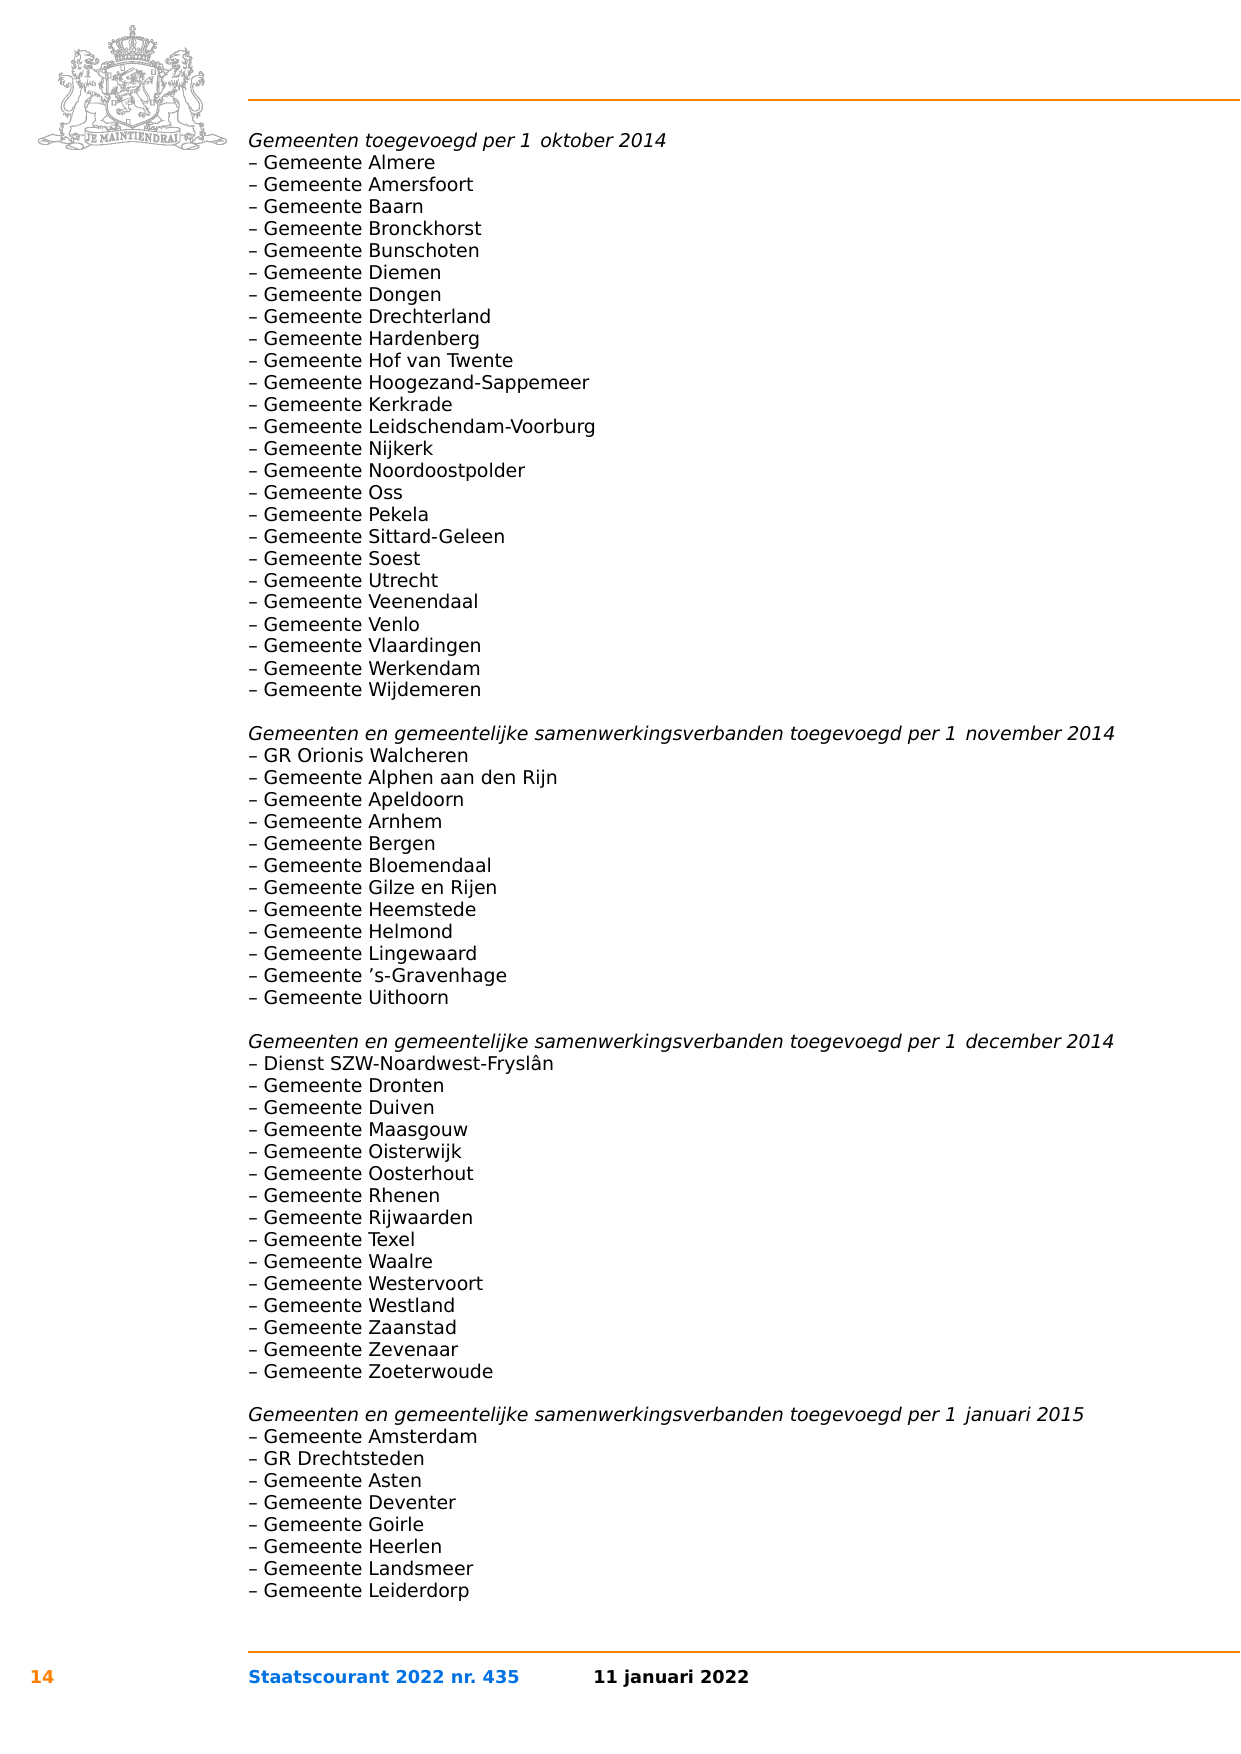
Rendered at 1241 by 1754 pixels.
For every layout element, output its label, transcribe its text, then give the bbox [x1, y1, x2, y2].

text – Gemeente Bunschoten [248, 240, 1163, 262]
text – Gemeente Vlaardingen [248, 635, 1163, 657]
text – Gemeente Texel [248, 1229, 1163, 1251]
text – Gemeente Lingewaard [248, 943, 1163, 965]
text – Gemeente Goirle [248, 1514, 1163, 1536]
text – Gemeente Hof van Twente [248, 350, 1163, 372]
subtitle Gemeenten en gemeentelijke samenwerkingsverbanden toegevoegd per 1 december 2014 [248, 1031, 1163, 1053]
text – Gemeente Apeldoorn [248, 789, 1163, 811]
subtitle Gemeenten toegevoegd per 1 oktober 2014 [248, 130, 1163, 152]
text – Gemeente Leidschendam-Voorburg [248, 416, 1163, 438]
text – Gemeente Baarn [248, 196, 1163, 218]
text – Gemeente Drechterland [248, 306, 1163, 328]
text – Gemeente Pekela [248, 503, 1163, 526]
text – Gemeente Deventer [248, 1492, 1163, 1514]
text – Gemeente Arnhem [248, 811, 1163, 833]
subtitle Gemeenten en gemeentelijke samenwerkingsverbanden toegevoegd per 1 januari 2015 [248, 1404, 1163, 1426]
text – Gemeente Oosterhout [248, 1163, 1163, 1185]
text – Gemeente Gilze en Rijen [248, 877, 1163, 899]
text – Gemeente Venlo [248, 613, 1163, 635]
text – Gemeente Asten [248, 1470, 1163, 1492]
text – Gemeente Zoeterwoude [248, 1361, 1163, 1382]
text – Gemeente Dongen [248, 284, 1163, 306]
text – Gemeente Bronckhorst [248, 218, 1163, 240]
text – Gemeente Landsmeer [248, 1558, 1163, 1580]
text – Gemeente Oisterwijk [248, 1141, 1163, 1163]
text – Gemeente Heerlen [248, 1536, 1163, 1558]
text – Gemeente Werkendam [248, 657, 1163, 679]
text – Gemeente Kerkrade [248, 394, 1163, 416]
text – Gemeente ’s-Gravenhage [248, 965, 1163, 987]
picture [38, 25, 227, 150]
text – Gemeente Hoogezand-Sappemeer [248, 372, 1163, 394]
text – Gemeente Rijwaarden [248, 1207, 1163, 1229]
text – Gemeente Helmond [248, 921, 1163, 943]
text – Gemeente Sittard-Geleen [248, 526, 1163, 547]
text – Gemeente Veenendaal [248, 591, 1163, 613]
text – Gemeente Bloemendaal [248, 855, 1163, 877]
text – Gemeente Utrecht [248, 569, 1163, 591]
text – Gemeente Soest [248, 547, 1163, 569]
text – Gemeente Oss [248, 482, 1163, 503]
text – Gemeente Bergen [248, 833, 1163, 855]
text – Gemeente Leiderdorp [248, 1580, 1163, 1602]
text – Gemeente Noordoostpolder [248, 459, 1163, 482]
text – GR Orionis Walcheren [248, 745, 1163, 767]
text – Gemeente Nijkerk [248, 438, 1163, 459]
text – Gemeente Uithoorn [248, 987, 1163, 1009]
text – Gemeente Diemen [248, 262, 1163, 284]
text – Gemeente Waalre [248, 1251, 1163, 1273]
subtitle Gemeenten en gemeentelijke samenwerkingsverbanden toegevoegd per 1 november 2014 [248, 723, 1163, 745]
text – Gemeente Zevenaar [248, 1338, 1163, 1361]
text – Gemeente Amsterdam [248, 1426, 1163, 1448]
text – Gemeente Alphen aan den Rijn [248, 767, 1163, 789]
text – Gemeente Zaanstad [248, 1317, 1163, 1338]
text – Gemeente Dronten [248, 1075, 1163, 1097]
text – Gemeente Maasgouw [248, 1119, 1163, 1141]
text – Gemeente Duiven [248, 1097, 1163, 1119]
text – Gemeente Hardenberg [248, 328, 1163, 350]
text – Gemeente Westland [248, 1294, 1163, 1317]
text – Gemeente Almere [248, 152, 1163, 174]
text – Gemeente Amersfoort [248, 174, 1163, 196]
text – Gemeente Heemstede [248, 899, 1163, 921]
text – Dienst SZW-Noardwest-Fryslân [248, 1053, 1163, 1075]
text – Gemeente Westervoort [248, 1273, 1163, 1294]
text – Gemeente Rhenen [248, 1185, 1163, 1207]
text – Gemeente Wijdemeren [248, 679, 1163, 701]
text – GR Drechtsteden [248, 1448, 1163, 1470]
